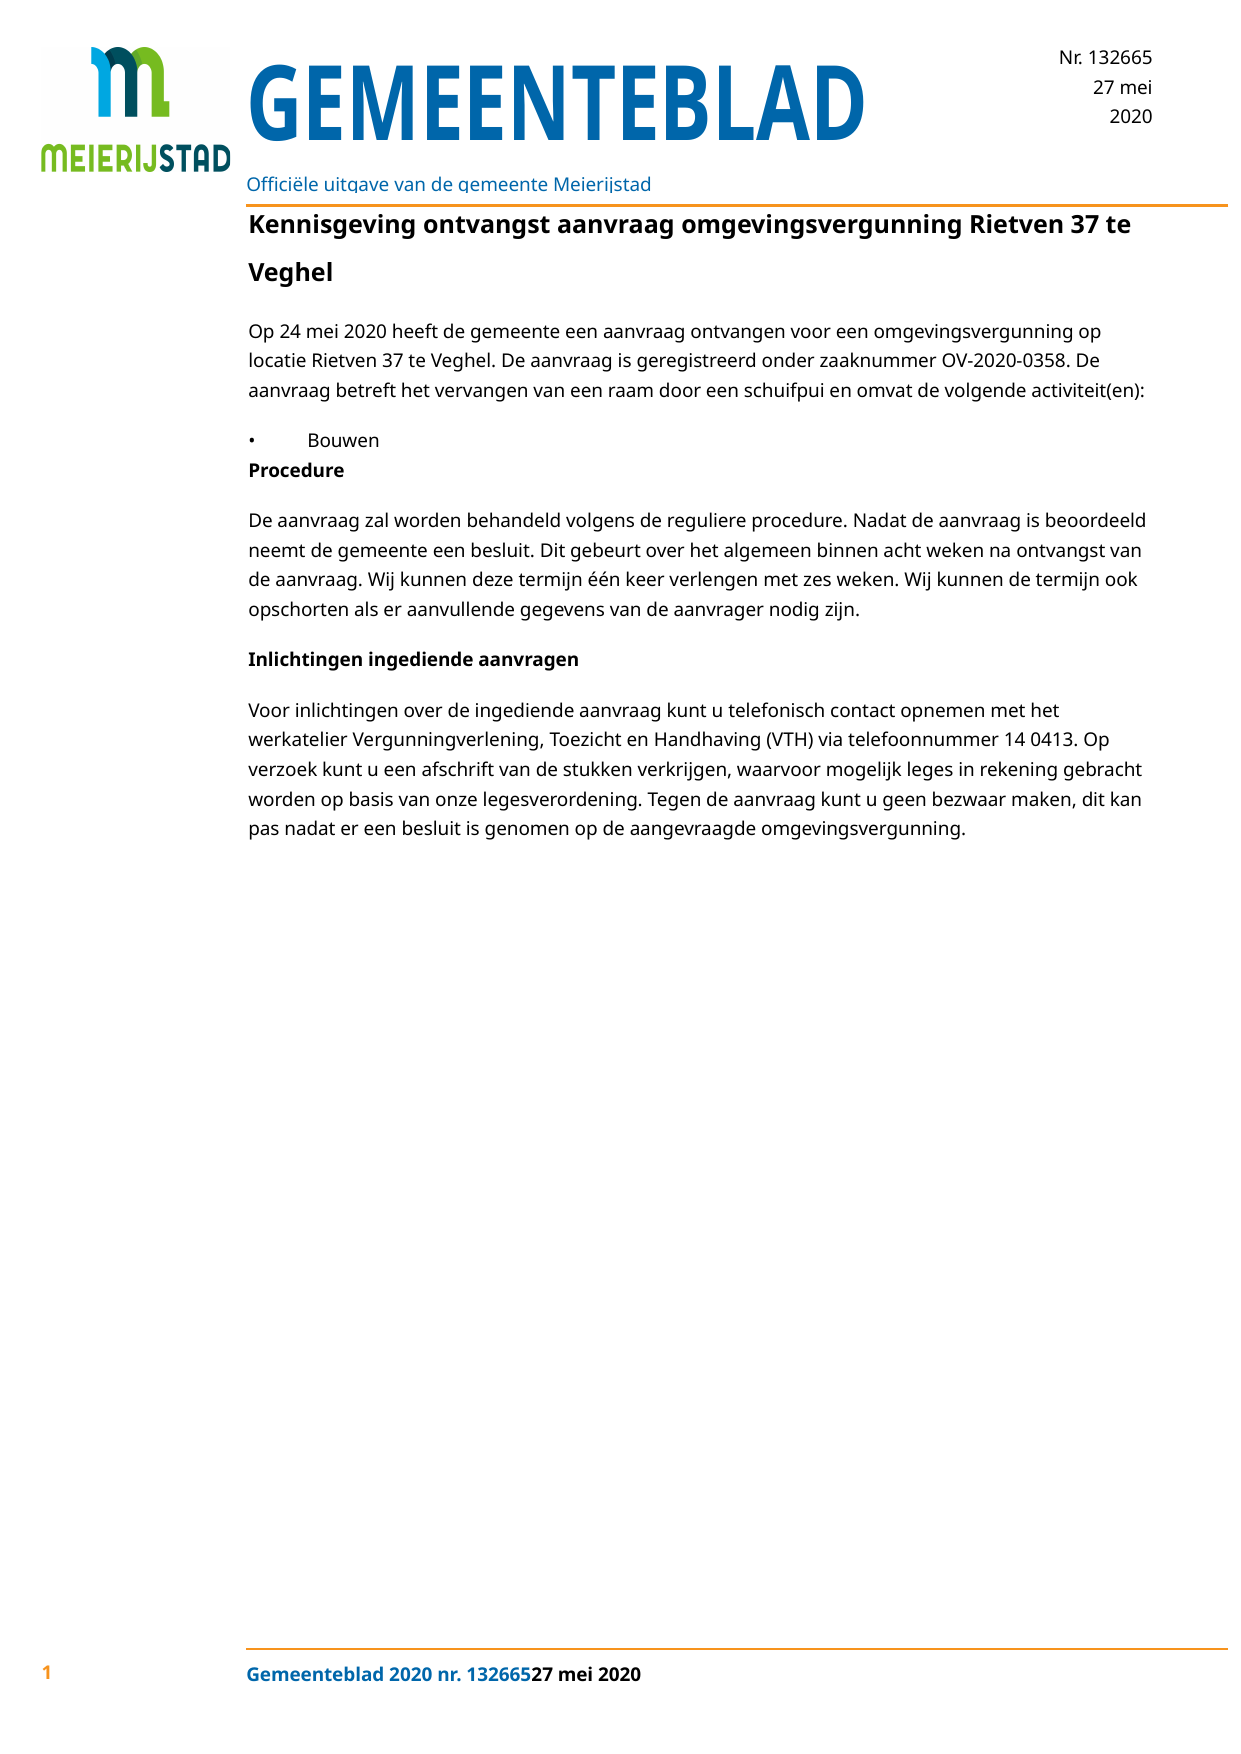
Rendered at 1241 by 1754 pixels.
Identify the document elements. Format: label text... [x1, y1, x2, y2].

text Op 24 mei 2020 heeft de gemeente een aanvraag ontvangen voor een omgevingsvergunning op locatie Rietven 37 te Veghel. De aanvraag is geregistreerd onder zaaknummer OV-2020-0358. De aanvraag betreft het vervangen van een raam door een schuifpui en omvat de volgende activiteit(en): [248, 318, 1152, 403]
text Inlichtingen ingediende aanvragen [248, 647, 1152, 672]
list Bouwen [248, 427, 1152, 453]
text De aanvraag zal worden behandeld volgens de reguliere procedure. Nadat de aanvraag is beoordeeld neemt de gemeente een besluit. Dit gebeurt over het algemeen binnen acht weken na ontvangst van de aanvraag. Wij kunnen deze termijn één keer verlengen met zes weken. Wij kunnen de termijn ook opschorten als er aanvullende gegevens van de aanvrager nodig zijn. [248, 507, 1152, 622]
text Voor inlichtingen over de ingediende aanvraag kunt u telefonisch contact opnemen met het werkatelier Vergunningverlening, Toezicht en Handhaving (VTH) via telefoonnummer 14 0413. Op verzoek kunt u een afschrift van de stukken verkrijgen, waarvoor mogelijk leges in rekening gebracht worden op basis van onze legesverordening. Tegen de aanvraag kunt u geen bezwaar maken, dit kan pas nadat er een besluit is genomen op de aangevraagde omgevingsvergunning. [248, 697, 1152, 841]
text Kennisgeving ontvangst aanvraag omgevingsvergunning Rietven 37 te Veghel [248, 207, 1152, 288]
text Procedure [248, 457, 1152, 483]
picture [41, 47, 231, 172]
